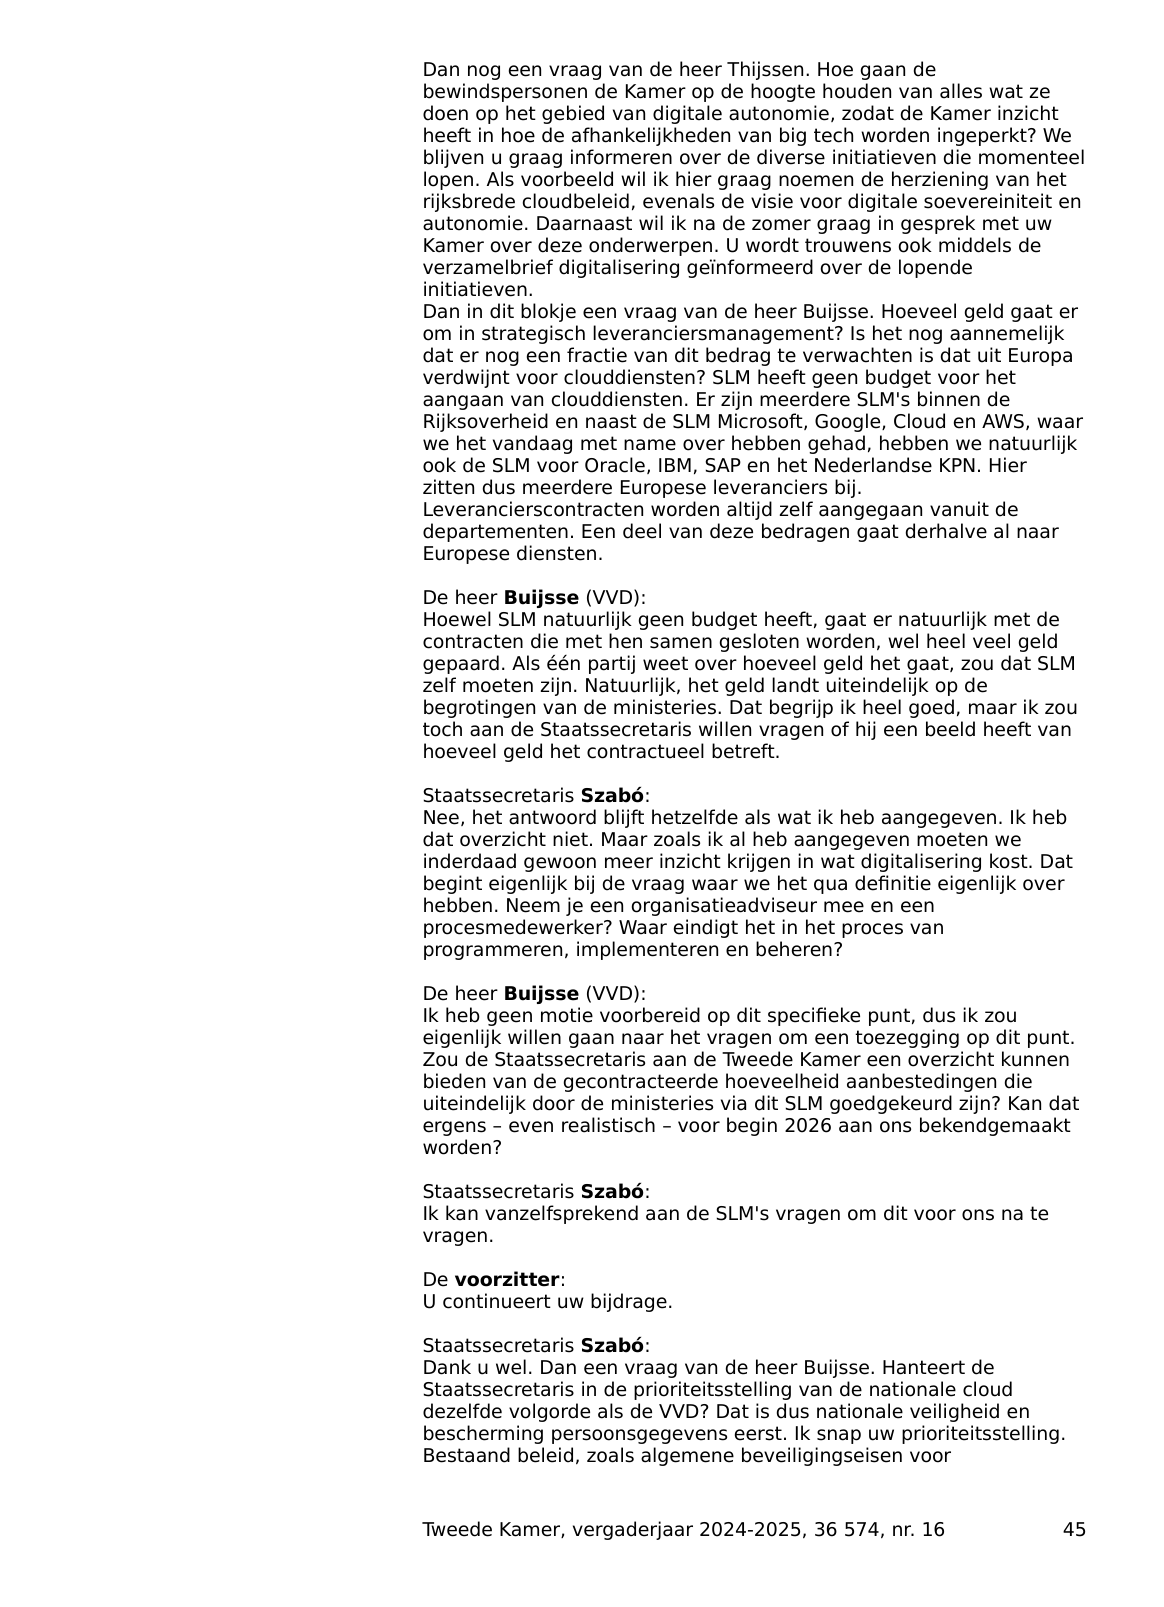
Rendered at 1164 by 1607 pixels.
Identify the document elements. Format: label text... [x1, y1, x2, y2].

text De voorzitter: [422, 1269, 1087, 1291]
text Hoewel SLM natuurlijk geen budget heeft, gaat er natuurlijk met de contracten die met hen samen gesloten worden, wel heel veel geld gepaard. Als één partij weet over hoeveel geld het gaat, zou dat SLM zelf moeten zijn. Natuurlijk, het geld landt uiteindelijk op de begrotingen van de ministeries. Dat begrijp ik heel goed, maar ik zou toch aan de Staatssecretaris willen vragen of hij een beeld heeft van hoeveel geld het contractueel betreft. [422, 609, 1087, 763]
text Staatssecretaris Szabó: [422, 785, 1087, 807]
text Dan in dit blokje een vraag van de heer Buijsse. Hoeveel geld gaat er om in strategisch leveranciersmanagement? Is het nog aannemelijk dat er nog een fractie van dit bedrag te verwachten is dat uit Europa verdwijnt voor clouddiensten? SLM heeft geen budget voor het aangaan van clouddiensten. Er zijn meerdere SLM's binnen de Rijksoverheid en naast de SLM Microsoft, Google, Cloud en AWS, waar we het vandaag met name over hebben gehad, hebben we natuurlijk ook de SLM voor Oracle, IBM, SAP en het Nederlandse KPN. Hier zitten dus meerdere Europese leveranciers bij. Leverancierscontracten worden altijd zelf aangegaan vanuit de departementen. Een deel van deze bedragen gaat derhalve al naar Europese diensten. [422, 301, 1087, 564]
text De heer Buijsse (VVD): [422, 983, 1087, 1005]
text Dan nog een vraag van de heer Thijssen. Hoe gaan de bewindspersonen de Kamer op de hoogte houden van alles wat ze doen op het gebied van digitale autonomie, zodat de Kamer inzicht heeft in hoe de afhankelijkheden van big tech worden ingeperkt? We blijven u graag informeren over de diverse initiatieven die momenteel lopen. Als voorbeeld wil ik hier graag noemen de herziening van het rijksbrede cloudbeleid, evenals de visie voor digitale soevereiniteit en autonomie. Daarnaast wil ik na de zomer graag in gesprek met uw Kamer over deze onderwerpen. U wordt trouwens ook middels de verzamelbrief digitalisering geïnformeerd over de lopende initiatieven. [422, 59, 1087, 301]
text Ik kan vanzelfsprekend aan de SLM's vragen om dit voor ons na te vragen. [422, 1203, 1087, 1247]
text Nee, het antwoord blijft hetzelfde als wat ik heb aangegeven. Ik heb dat overzicht niet. Maar zoals ik al heb aangegeven moeten we inderdaad gewoon meer inzicht krijgen in wat digitalisering kost. Dat begint eigenlijk bij de vraag waar we het qua definitie eigenlijk over hebben. Neem je een organisatieadviseur mee en een procesmedewerker? Waar eindigt het in het proces van programmeren, implementeren en beheren? [422, 807, 1087, 961]
text Ik heb geen motie voorbereid op dit specifieke punt, dus ik zou eigenlijk willen gaan naar het vragen om een toezegging op dit punt. Zou de Staatssecretaris aan de Tweede Kamer een overzicht kunnen bieden van de gecontracteerde hoeveelheid aanbestedingen die uiteindelijk door de ministeries via dit SLM goedgekeurd zijn? Kan dat ergens – even realistisch – voor begin 2026 aan ons bekendgemaakt worden? [422, 1005, 1087, 1159]
text Staatssecretaris Szabó: [422, 1181, 1087, 1203]
text Staatssecretaris Szabó: [422, 1335, 1087, 1357]
text Dank u wel. Dan een vraag van de heer Buijsse. Hanteert de Staatssecretaris in de prioriteitsstelling van de nationale cloud dezelfde volgorde als de VVD? Dat is dus nationale veiligheid en bescherming persoonsgegevens eerst. Ik snap uw prioriteitsstelling. Bestaand beleid, zoals algemene beveiligingseisen voor [422, 1357, 1087, 1467]
text U continueert uw bijdrage. [422, 1291, 1087, 1313]
text De heer Buijsse (VVD): [422, 587, 1087, 609]
